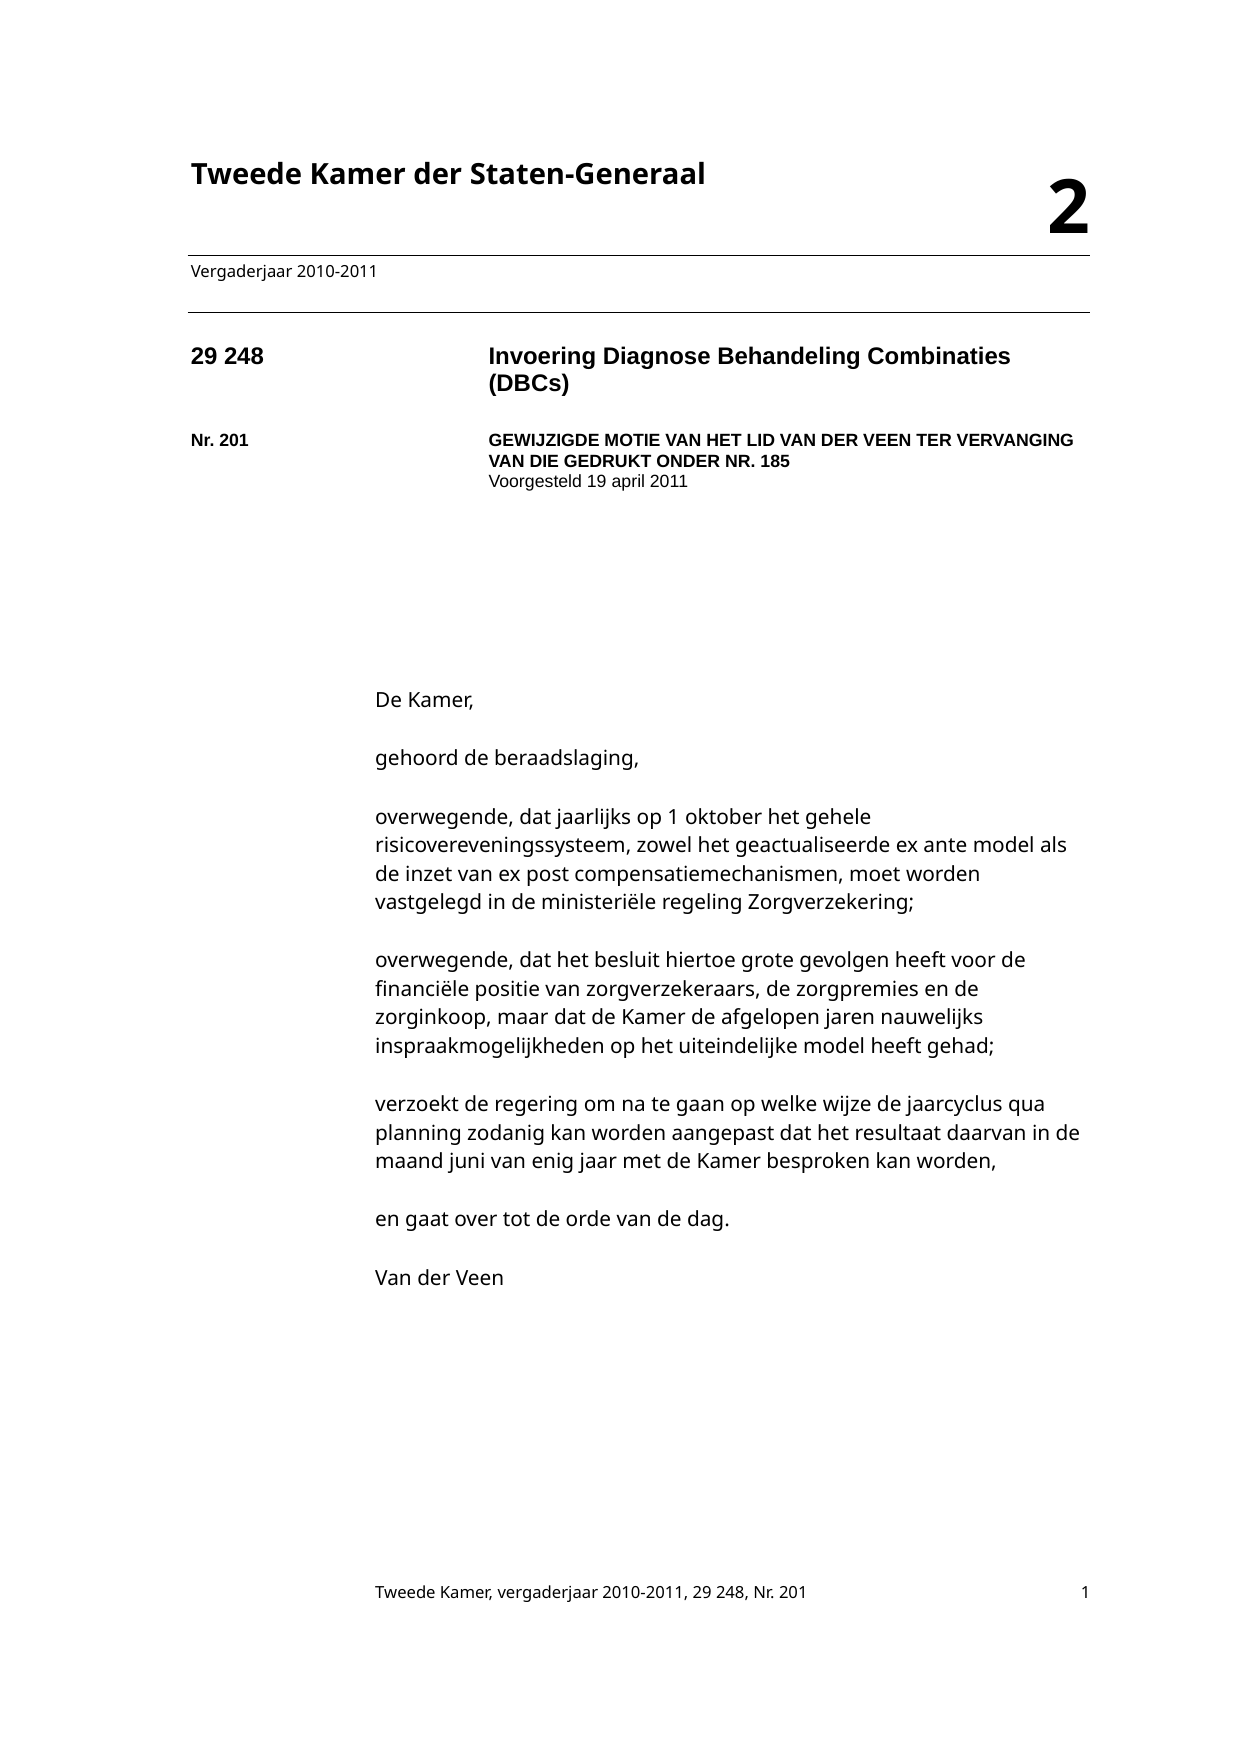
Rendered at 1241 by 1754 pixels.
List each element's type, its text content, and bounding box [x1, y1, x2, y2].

text en gaat over tot de orde van de dag. [375, 1204, 1090, 1233]
table_cell Vergaderjaar 2010-2011 [188, 256, 485, 312]
text verzoekt de regering om na te gaan op welke wijze de jaarcyclus qua planning zodanig kan worden aangepast dat het resultaat daarvan in de maand juni van enig jaar met de Kamer besproken kan worden, [375, 1089, 1090, 1174]
table_cell [188, 313, 485, 339]
table_header 2 [910, 150, 1090, 255]
table_cell [485, 313, 1090, 339]
table_cell 29 248 [188, 339, 485, 427]
table_header Tweede Kamer der Staten-Generaal [188, 150, 909, 255]
text overwegende, dat het besluit hiertoe grote gevolgen heeft voor de financiële positie van zorgverzekeraars, de zorgpremies en de zorginkoop, maar dat de Kamer de afgelopen jaren nauwelijks inspraakmogelijkheden op het uiteindelijke model heeft gehad; [375, 946, 1090, 1059]
text De Kamer, [375, 685, 1090, 713]
text overwegende, dat jaarlijks op 1 oktober het gehele risicovereveningssysteem, zowel het geactualiseerde ex ante model als de inzet van ex post compensatiemechanismen, moet worden vastgelegd in de ministeriële regeling Zorgverzekering; [375, 802, 1090, 916]
text gehoord de beraadslaging, [375, 743, 1090, 772]
table_cell Invoering Diagnose Behandeling Combinaties (DBCs) [485, 339, 1090, 427]
text Van der Veen [375, 1263, 1090, 1291]
table_cell GEWIJZIGDE MOTIE VAN HET LID VAN DER VEEN TER VERVANGING VAN DIE GEDRUKT ONDER NR. 185 Voorgesteld 19 april 2011 [485, 427, 1090, 566]
table_cell Nr. 201 [188, 427, 485, 566]
table_cell [485, 256, 1090, 312]
